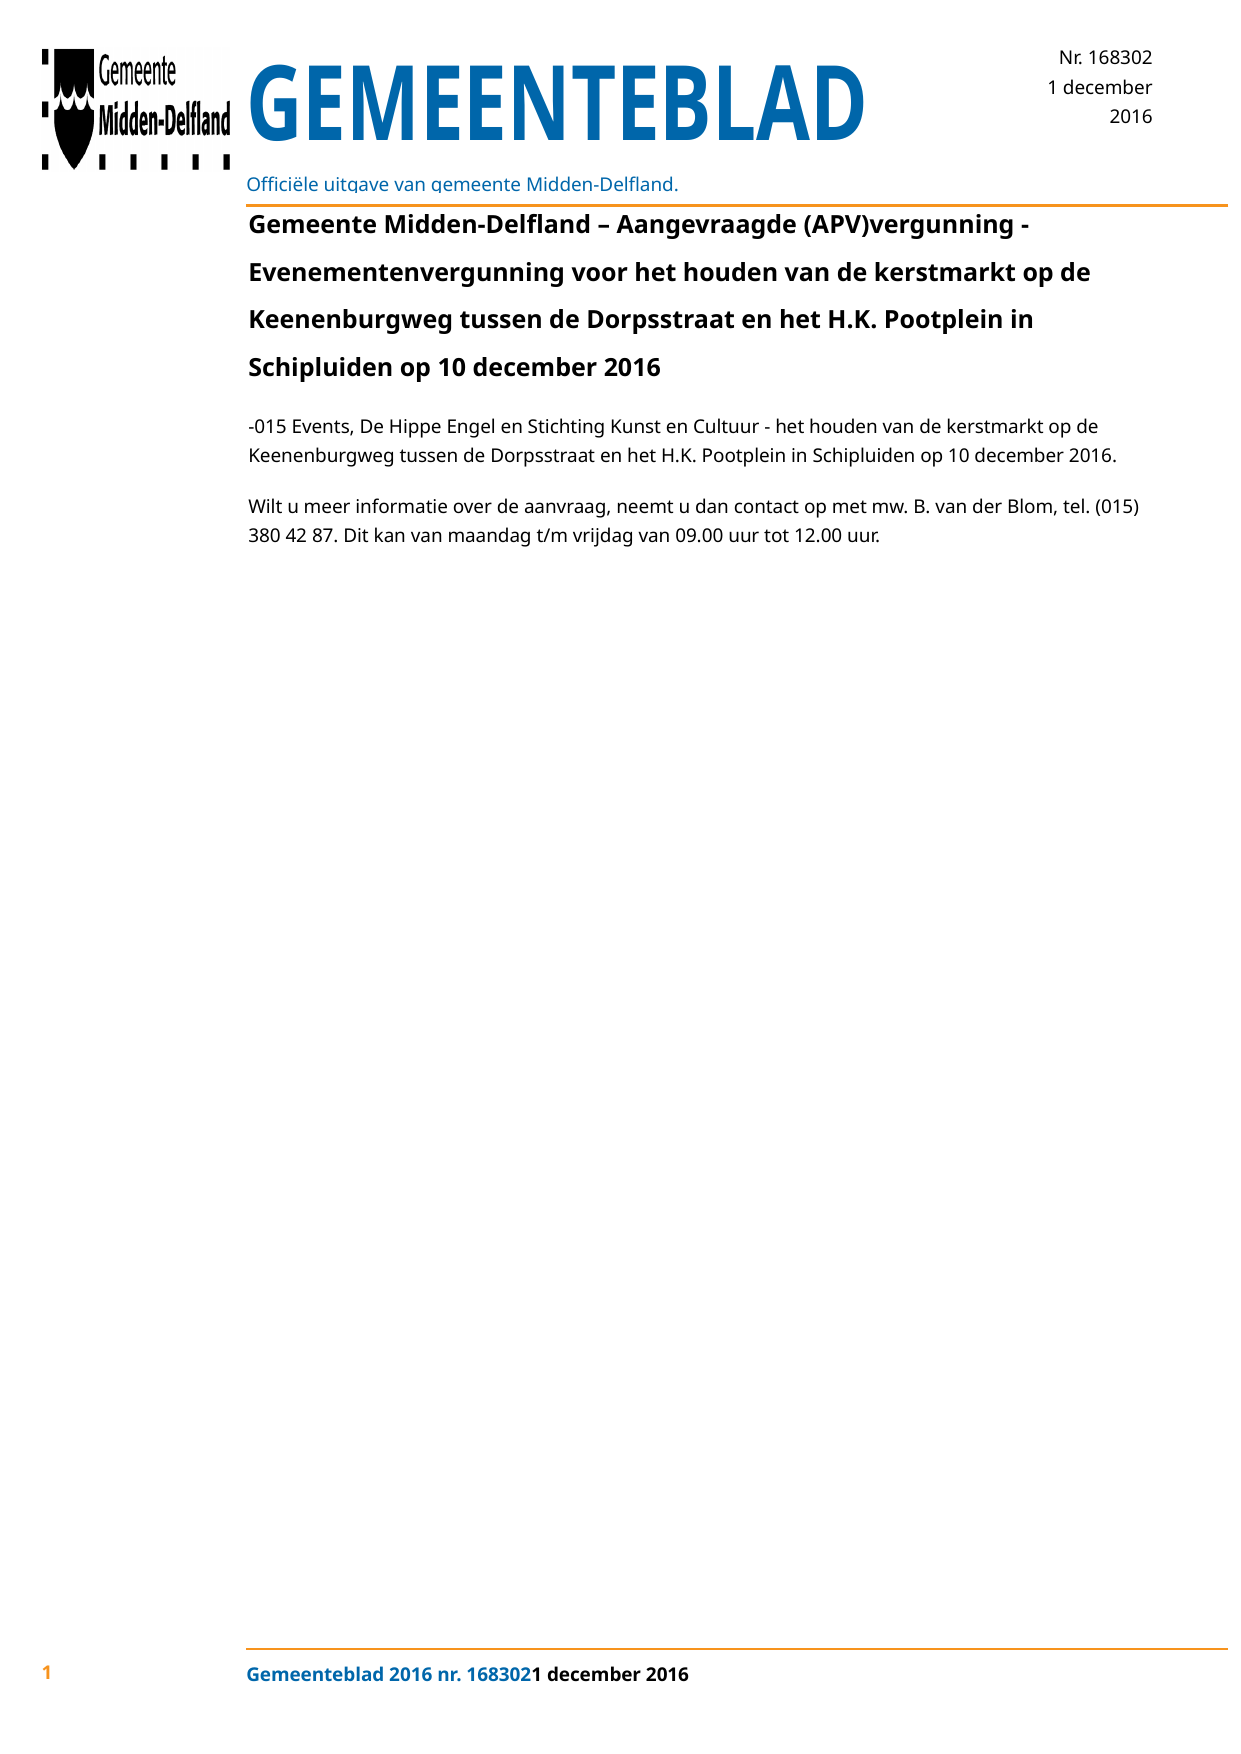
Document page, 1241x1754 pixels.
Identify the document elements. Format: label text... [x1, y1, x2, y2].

text Wilt u meer informatie over de aanvraag, neemt u dan contact op met mw. B. van der Blom, tel. (015) 380 42 87. Dit kan van maandag t/m vrijdag van 09.00 uur tot 12.00 uur. [248, 493, 1152, 548]
text -015 Events, De Hippe Engel en Stichting Kunst en Cultuur - het houden van de kerstmarkt op de Keenenburgweg tussen de Dorpsstraat en het H.K. Pootplein in Schipluiden op 10 december 2016. [248, 413, 1152, 468]
picture [41, 47, 231, 172]
text Gemeente Midden-Delfland – Aangevraagde (APV)vergunning - Evenementenvergunning voor het houden van de kerstmarkt op de Keenenburgweg tussen de Dorpsstraat en het H.K. Pootplein in Schipluiden op 10 december 2016 [248, 207, 1152, 384]
